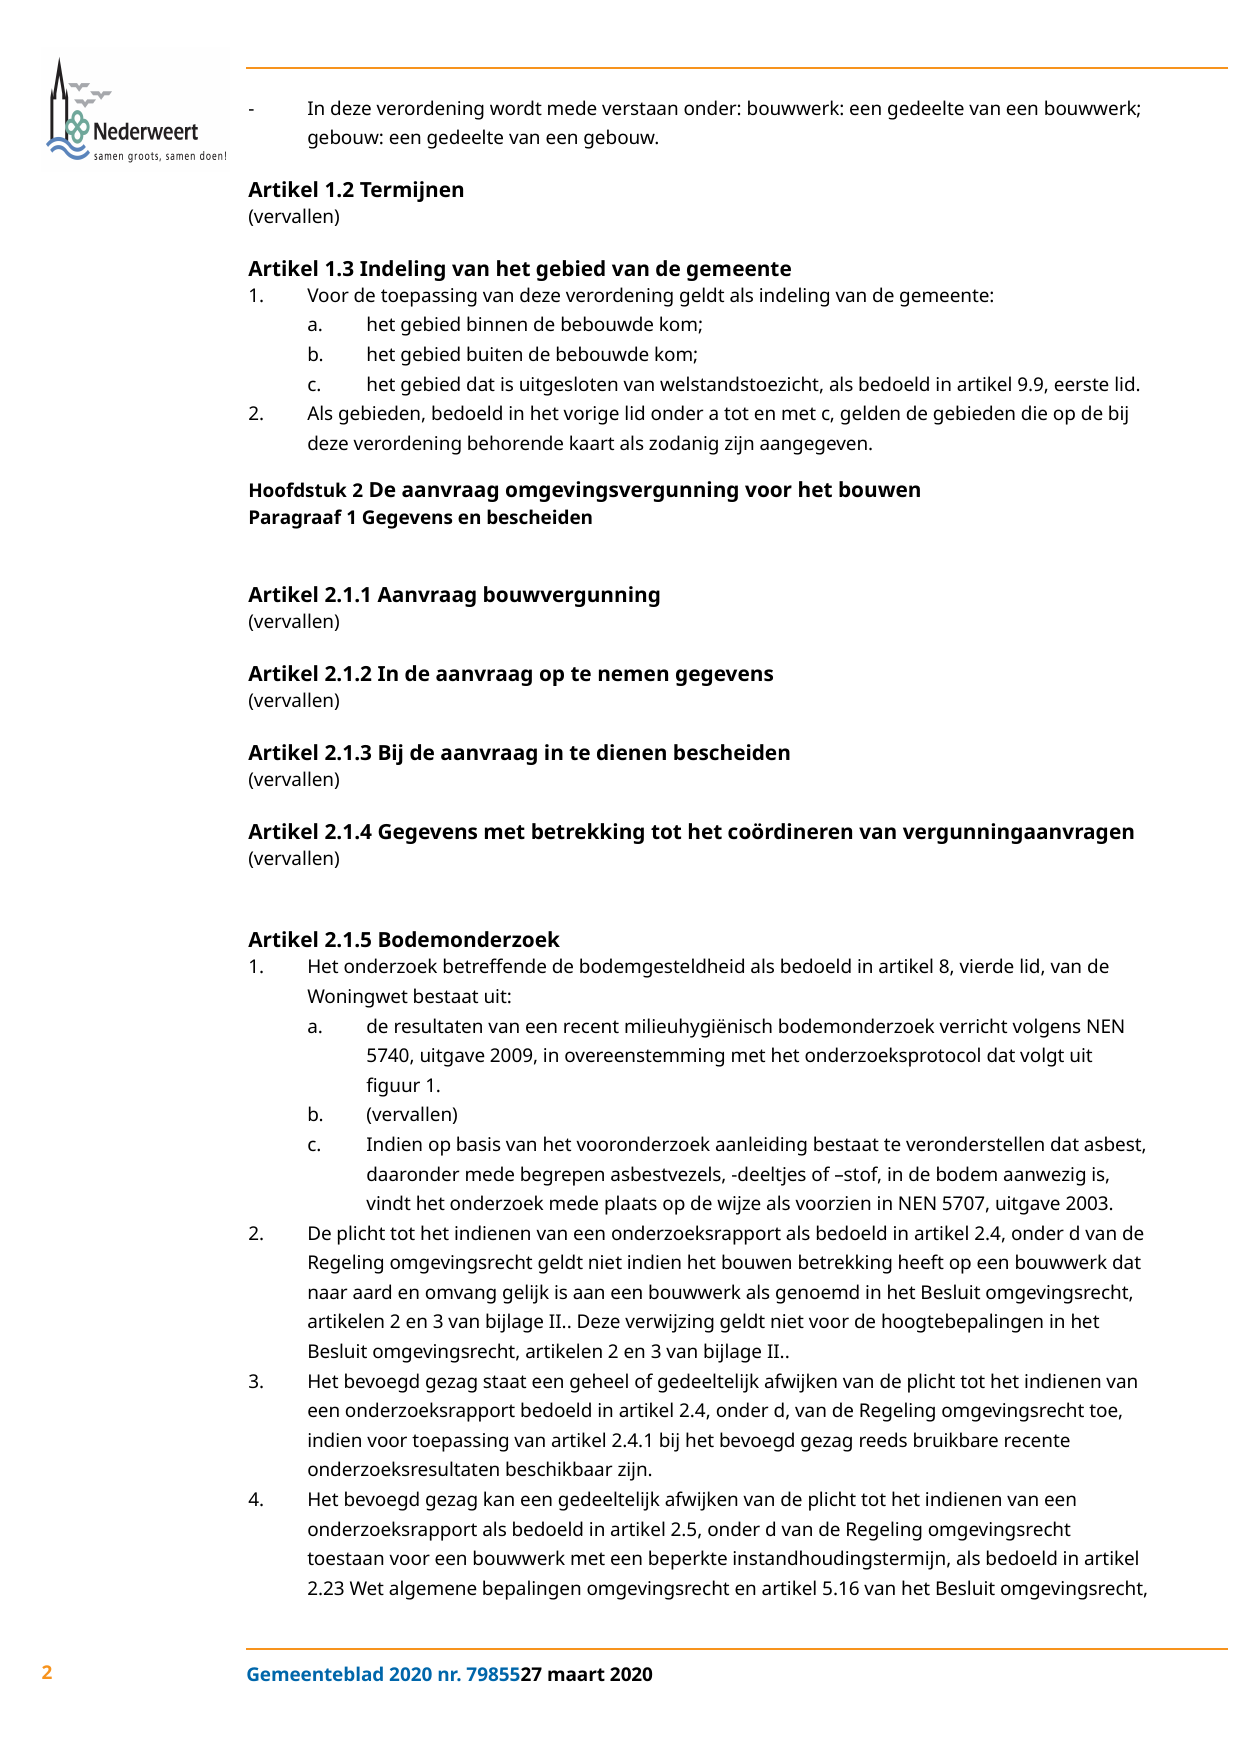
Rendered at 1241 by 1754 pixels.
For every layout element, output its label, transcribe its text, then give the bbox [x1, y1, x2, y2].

list De plicht tot het indienen van een onderzoeksrapport als bedoeld in artikel 2.4, onder d van de Regeling omgevingsrecht geldt niet indien het bouwen betrekking heeft op een bouwwerk dat naar aard en omvang gelijk is aan een bouwwerk als genoemd in het Besluit omgevingsrecht, artikelen 2 en 3 van bijlage II.. Deze verwijzing geldt niet voor de hoogtebepalingen in het Besluit omgevingsrecht, artikelen 2 en 3 van bijlage II.. [248, 1220, 1152, 1364]
list Voor de toepassing van deze verordening geldt als indeling van de gemeente: [248, 282, 1152, 308]
text (vervallen) [248, 687, 1152, 713]
text Artikel 2.1.4 Gegevens met betrekking tot het coördineren van vergunningaanvragen [248, 817, 1152, 845]
list In deze verordening wordt mede verstaan onder: bouwwerk: een gedeelte van een bouwwerk; gebouw: een gedeelte van een gebouw. [248, 95, 1152, 150]
list het gebied buiten de bebouwde kom; [307, 341, 1152, 367]
text (vervallen) [248, 203, 1152, 229]
list (vervallen) [307, 1102, 1152, 1127]
list Het onderzoek betreffende de bodemgesteldheid als bedoeld in artikel 8, vierde lid, van de Woningwet bestaat uit: [248, 954, 1152, 1009]
text Artikel 1.2 Termijnen [248, 175, 1152, 203]
text Artikel 1.3 Indeling van het gebied van de gemeente [248, 254, 1152, 282]
text (vervallen) [248, 766, 1152, 792]
text Artikel 2.1.2 In de aanvraag op te nemen gegevens [248, 659, 1152, 687]
list het gebied dat is uitgesloten van welstandstoezicht, als bedoeld in artikel 9.9, eerste lid. [307, 371, 1152, 397]
text (vervallen) [248, 845, 1152, 871]
list het gebied binnen de bebouwde kom; [307, 312, 1152, 337]
text Paragraaf 1 Gegevens en bescheiden [248, 504, 1152, 530]
list de resultaten van een recent milieuhygiënisch bodemonderzoek verricht volgens NEN 5740, uitgave 2009, in overeenstemming met het onderzoeksprotocol dat volgt uit figuur 1. [307, 1013, 1152, 1098]
text Artikel 2.1.5 Bodemonderzoek [248, 925, 1152, 954]
picture [41, 47, 231, 172]
list Het bevoegd gezag staat een geheel of gedeeltelijk afwijken van de plicht tot het indienen van een onderzoeksrapport bedoeld in artikel 2.4, onder d, van de Regeling omgevingsrecht toe, indien voor toepassing van artikel 2.4.1 bij het bevoegd gezag reeds bruikbare recente onderzoeksresultaten beschikbaar zijn. [248, 1368, 1152, 1482]
text (vervallen) [248, 609, 1152, 634]
text Artikel 2.1.3 Bij de aanvraag in te dienen bescheiden [248, 738, 1152, 766]
list Als gebieden, bedoeld in het vorige lid onder a tot en met c, gelden de gebieden die op de bij deze verordening behorende kaart als zodanig zijn aangegeven. [248, 400, 1152, 456]
list Het bevoegd gezag kan een gedeeltelijk afwijken van de plicht tot het indienen van een onderzoeksrapport als bedoeld in artikel 2.5, onder d van de Regeling omgevingsrecht toestaan voor een bouwwerk met een beperkte instandhoudingstermijn, als bedoeld in artikel 2.23 Wet algemene bepalingen omgevingsrecht en artikel 5.16 van het Besluit omgevingsrecht, [248, 1486, 1152, 1601]
text Hoofdstuk 2 De aanvraag omgevingsvergunning voor het bouwen [248, 476, 1152, 504]
list Indien op basis van het vooronderzoek aanleiding bestaat te veronderstellen dat asbest, daaronder mede begrepen asbestvezels, -deeltjes of –stof, in de bodem aanwezig is, vindt het onderzoek mede plaats op de wijze als voorzien in NEN 5707, uitgave 2003. [307, 1131, 1152, 1216]
text Artikel 2.1.1 Aanvraag bouwvergunning [248, 580, 1152, 609]
